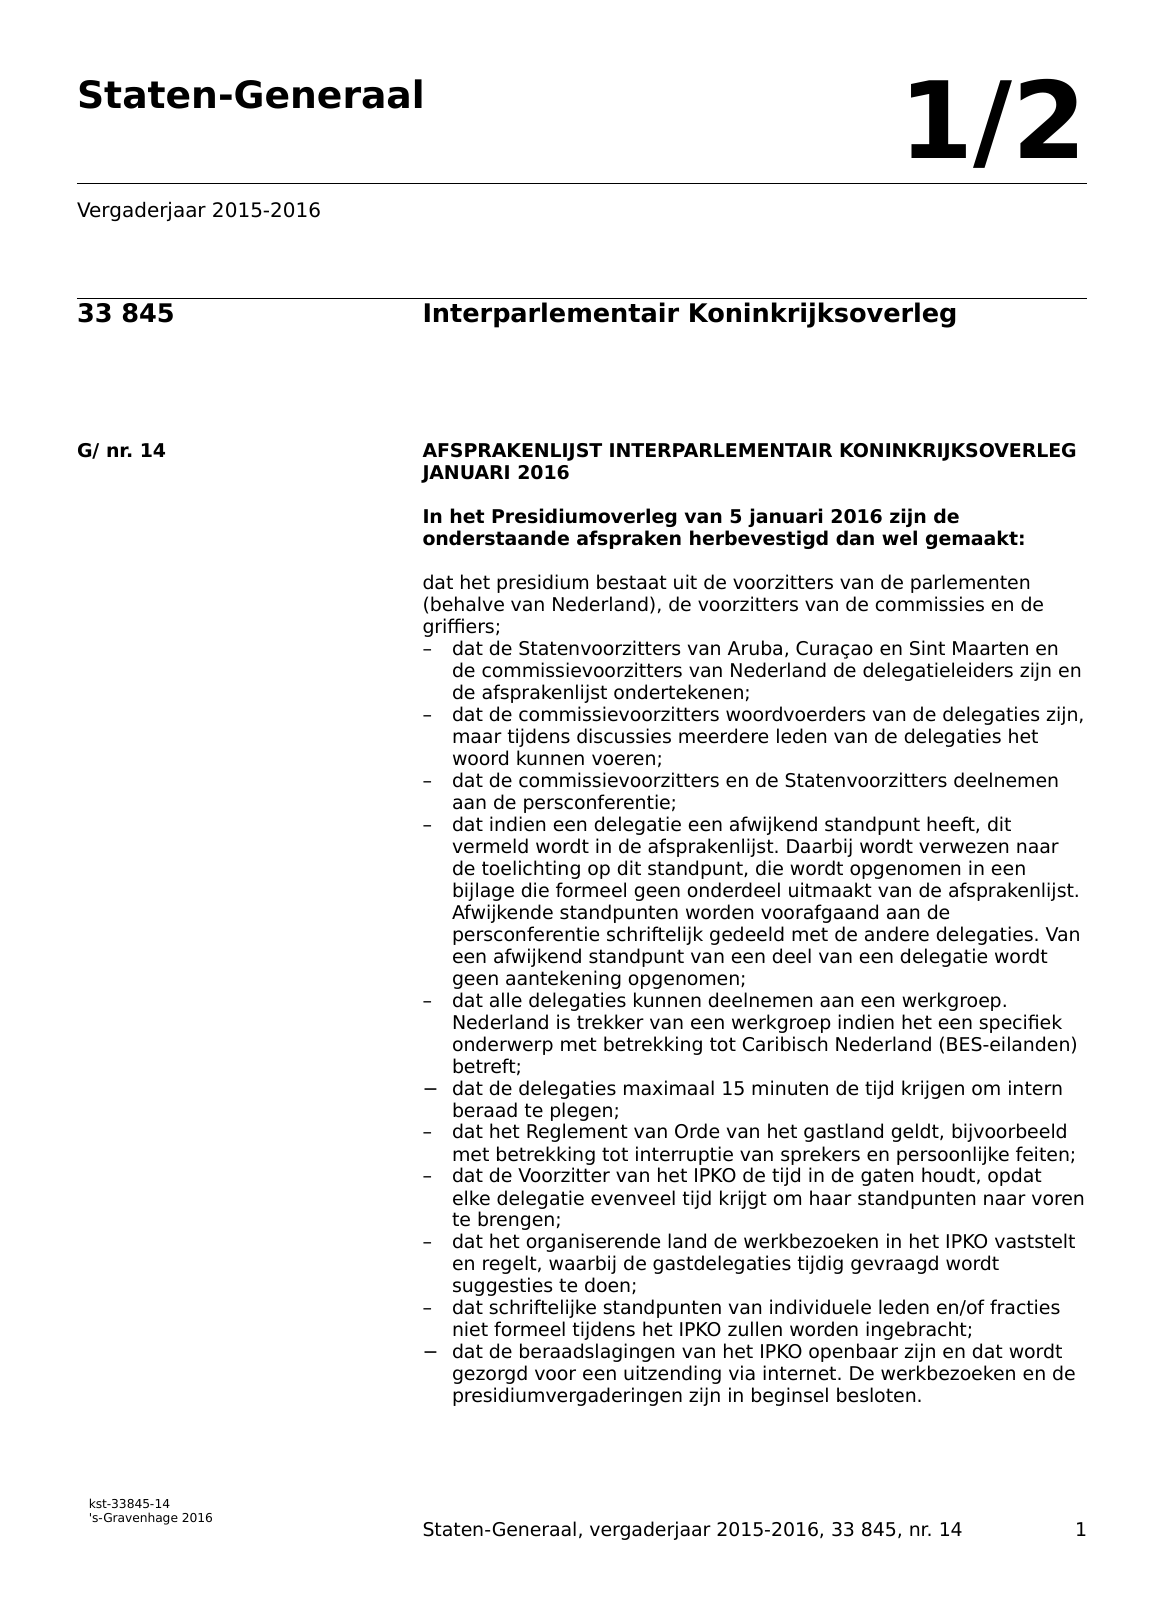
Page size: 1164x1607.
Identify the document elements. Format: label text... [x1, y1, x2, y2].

text – dat het Reglement van Orde van het gastland geldt, bijvoorbeeld met betrekking tot interruptie van sprekers en persoonlijke feiten; [422, 1121, 1087, 1165]
text – dat de Voorzitter van het IPKO de tijd in de gaten houdt, opdat elke delegatie evenveel tijd krijgt om haar standpunten naar voren te brengen; [422, 1165, 1087, 1231]
subtitle G/ nr. 14 AFSPRAKENLIJST INTERPARLEMENTAIR KONINKRIJKSOVERLEG JANUARI 2016 [77, 440, 1087, 484]
text – dat de commissievoorzitters woordvoerders van de delegaties zijn, maar tijdens discussies meerdere leden van de delegaties het woord kunnen voeren; [422, 704, 1087, 770]
text – dat indien een delegatie een afwijkend standpunt heeft, dit vermeld wordt in de afsprakenlijst. Daarbij wordt verwezen naar de toelichting op dit standpunt, die wordt opgenomen in een bijlage die formeel geen onderdeel uitmaakt van de afsprakenlijst. Afwijkende standpunten worden voorafgaand aan de persconferentie schriftelijk gedeeld met de andere delegaties. Van een afwijkend standpunt van een deel van een delegatie wordt geen aantekening opgenomen; [422, 814, 1087, 989]
text – dat het organiserende land de werkbezoeken in het IPKO vaststelt en regelt, waarbij de gastdelegaties tijdig gevraagd wordt suggesties te doen; [422, 1231, 1087, 1297]
table_cell Vergaderjaar 2015-2016 [77, 184, 1087, 298]
text 's-Gravenhage 2016 [88, 1511, 323, 1525]
subtitle In het Presidiumoverleg van 5 januari 2016 zijn de onderstaande afspraken herbevestigd dan wel gemaakt: [422, 506, 1087, 550]
text – dat de Statenvoorzitters van Aruba, Curaçao en Sint Maarten en de commissievoorzitters van Nederland de delegatieleiders zijn en de afsprakenlijst ondertekenen; [422, 638, 1087, 704]
text – dat de commissievoorzitters en de Statenvoorzitters deelnemen aan de persconferentie; [422, 770, 1087, 814]
text − dat de delegaties maximaal 15 minuten de tijd krijgen om intern beraad te plegen; [422, 1077, 1087, 1121]
text – dat alle delegaties kunnen deelnemen aan een werkgroep. Nederland is trekker van een werkgroep indien het een specifiek onderwerp met betrekking tot Caribisch Nederland (BES-eilanden) betreft; [422, 989, 1087, 1077]
text – dat schriftelijke standpunten van individuele leden en/of fracties niet formeel tijdens het IPKO zullen worden ingebracht; [422, 1297, 1087, 1341]
table_header 1/2 [886, 59, 1087, 183]
subtitle 33 845 Interparlementair Koninkrijksoverleg [77, 299, 1087, 329]
text kst-33845-14 [88, 1497, 323, 1511]
text − dat de beraadslagingen van het IPKO openbaar zijn en dat wordt gezorgd voor een uitzending via internet. De werkbezoeken en de presidiumvergaderingen zijn in beginsel besloten. [422, 1341, 1087, 1407]
table_header Staten-Generaal [77, 59, 886, 183]
text dat het presidium bestaat uit de voorzitters van de parlementen (behalve van Nederland), de voorzitters van de commissies en de griffiers; [422, 572, 1087, 638]
